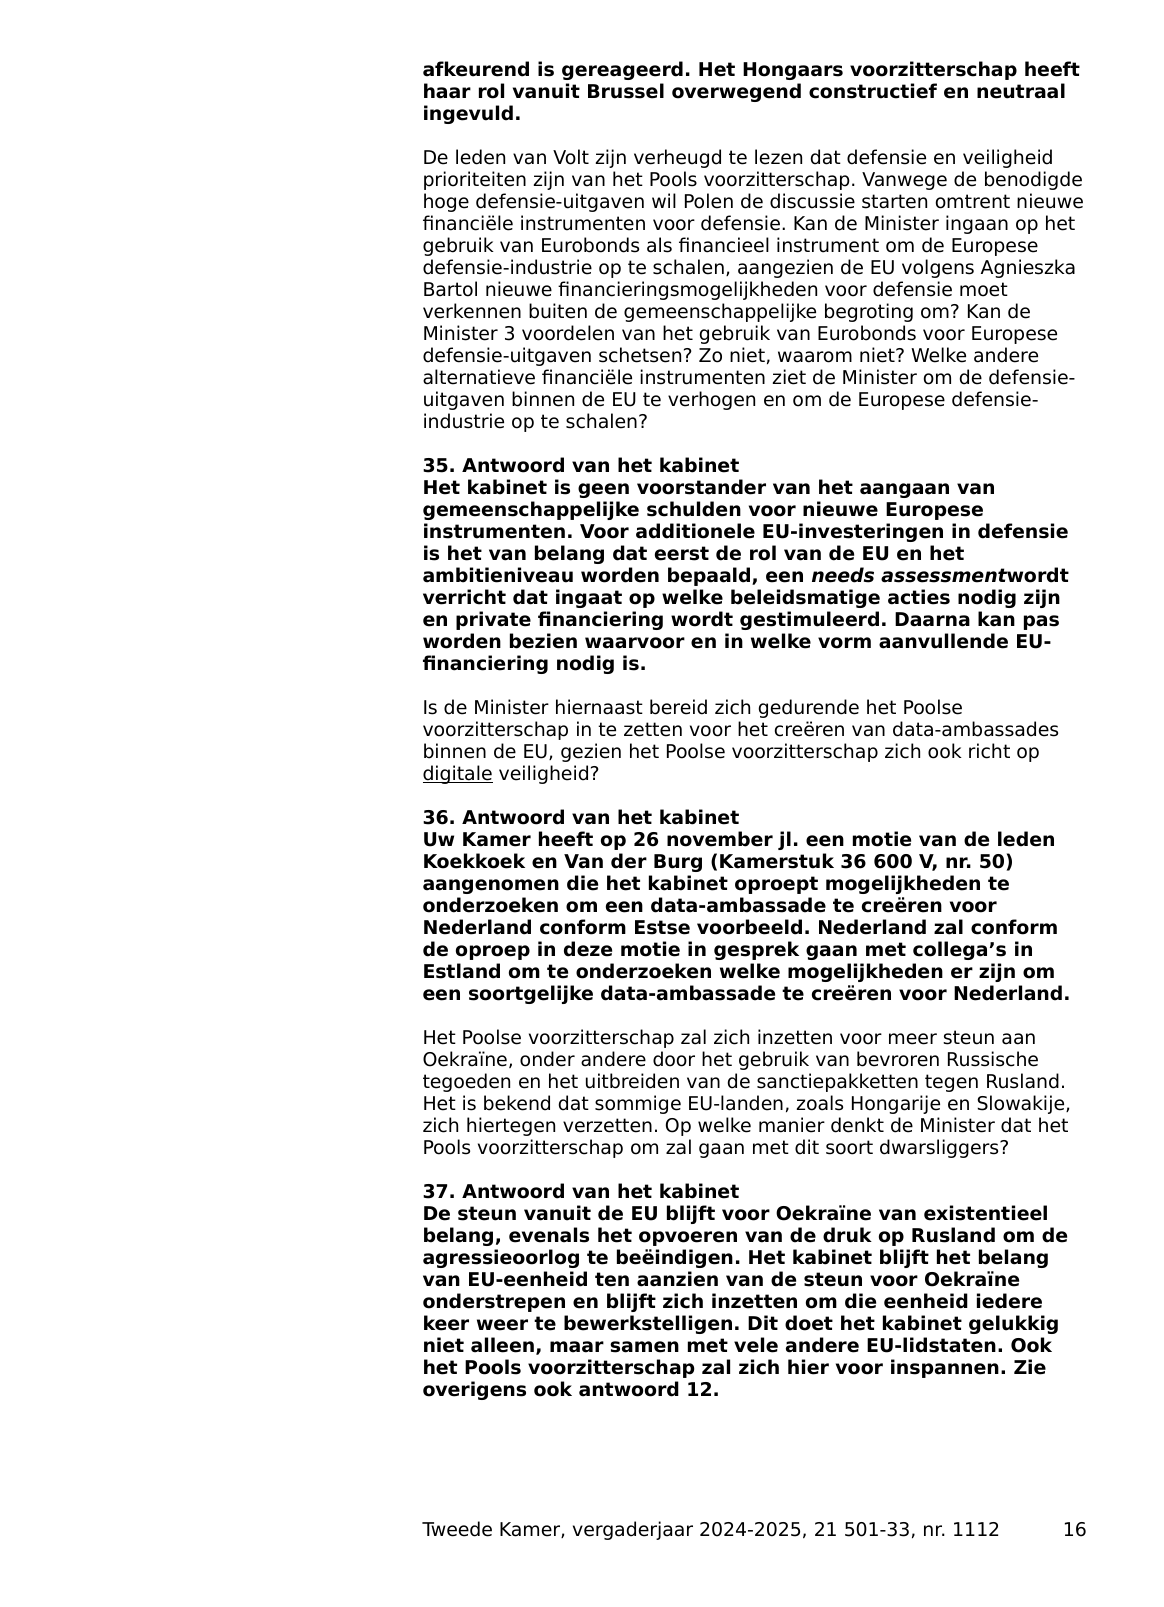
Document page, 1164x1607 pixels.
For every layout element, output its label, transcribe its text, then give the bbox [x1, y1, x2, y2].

text Het kabinet is geen voorstander van het aangaan van gemeenschappelijke schulden voor nieuwe Europese instrumenten. Voor additionele EU-investeringen in defensie is het van belang dat eerst de rol van de EU en het ambitieniveau worden bepaald, een needs assessmentwordt verricht dat ingaat op welke beleidsmatige acties nodig zijn en private financiering wordt gestimuleerd. Daarna kan pas worden bezien waarvoor en in welke vorm aanvullende EU-financiering nodig is. [422, 477, 1087, 675]
text 35. Antwoord van het kabinet [422, 455, 1087, 477]
text De steun vanuit de EU blijft voor Oekraïne van existentieel belang, evenals het opvoeren van de druk op Rusland om de agressieoorlog te beëindigen. Het kabinet blijft het belang van EU-eenheid ten aanzien van de steun voor Oekraïne onderstrepen en blijft zich inzetten om die eenheid iedere keer weer te bewerkstelligen. Dit doet het kabinet gelukkig niet alleen, maar samen met vele andere EU-lidstaten. Ook het Pools voorzitterschap zal zich hier voor inspannen. Zie overigens ook antwoord 12. [422, 1203, 1087, 1401]
text afkeurend is gereageerd. Het Hongaars voorzitterschap heeft haar rol vanuit Brussel overwegend constructief en neutraal ingevuld. [422, 59, 1087, 125]
text 37. Antwoord van het kabinet [422, 1181, 1087, 1203]
text Het Poolse voorzitterschap zal zich inzetten voor meer steun aan Oekraïne, onder andere door het gebruik van bevroren Russische tegoeden en het uitbreiden van de sanctiepakketten tegen Rusland. Het is bekend dat sommige EU-landen, zoals Hongarije en Slowakije, zich hiertegen verzetten. Op welke manier denkt de Minister dat het Pools voorzitterschap om zal gaan met dit soort dwarsliggers? [422, 1027, 1087, 1159]
text 36. Antwoord van het kabinet [422, 807, 1087, 829]
text Is de Minister hiernaast bereid zich gedurende het Poolse voorzitterschap in te zetten voor het creëren van data-ambassades binnen de EU, gezien het Poolse voorzitterschap zich ook richt op digitale veiligheid? [422, 697, 1087, 785]
text De leden van Volt zijn verheugd te lezen dat defensie en veiligheid prioriteiten zijn van het Pools voorzitterschap. Vanwege de benodigde hoge defensie-uitgaven wil Polen de discussie starten omtrent nieuwe financiële instrumenten voor defensie. Kan de Minister ingaan op het gebruik van Eurobonds als financieel instrument om de Europese defensie-industrie op te schalen, aangezien de EU volgens Agnieszka Bartol nieuwe financieringsmogelijkheden voor defensie moet verkennen buiten de gemeenschappelijke begroting om? Kan de Minister 3 voordelen van het gebruik van Eurobonds voor Europese defensie-uitgaven schetsen? Zo niet, waarom niet? Welke andere alternatieve financiële instrumenten ziet de Minister om de defensie-uitgaven binnen de EU te verhogen en om de Europese defensie-industrie op te schalen? [422, 147, 1087, 433]
text Uw Kamer heeft op 26 november jl. een motie van de leden Koekkoek en Van der Burg (Kamerstuk 36 600 V, nr. 50) aangenomen die het kabinet oproept mogelijkheden te onderzoeken om een data-ambassade te creëren voor Nederland conform Estse voorbeeld. Nederland zal conform de oproep in deze motie in gesprek gaan met collega’s in Estland om te onderzoeken welke mogelijkheden er zijn om een soortgelijke data-ambassade te creëren voor Nederland. [422, 829, 1087, 1005]
